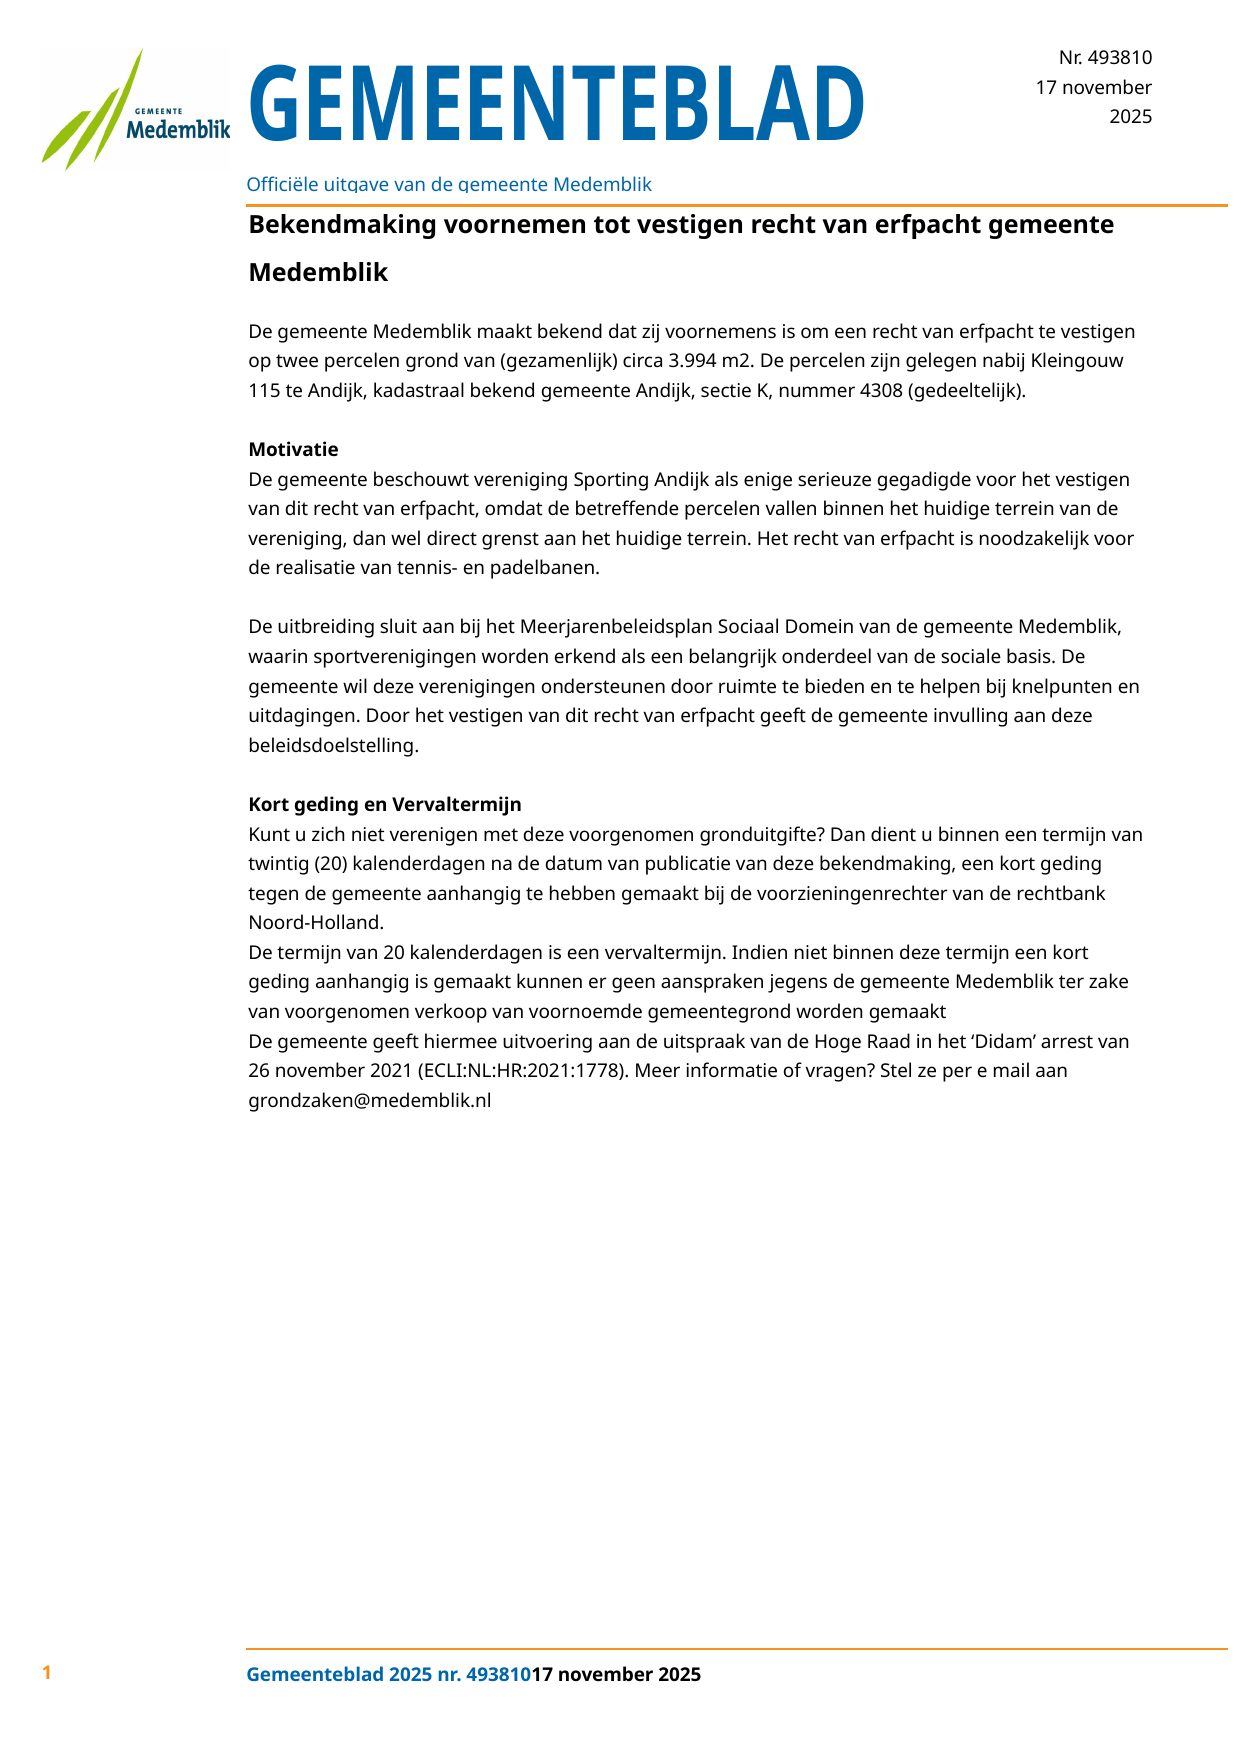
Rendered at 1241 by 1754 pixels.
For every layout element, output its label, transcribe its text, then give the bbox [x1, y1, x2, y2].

text De termijn van 20 kalenderdagen is een vervaltermijn. Indien niet binnen deze termijn een kort geding aanhangig is gemaakt kunnen er geen aanspraken jegens de gemeente Medemblik ter zake van voorgenomen verkoop van voornoemde gemeentegrond worden gemaakt [248, 939, 1152, 1024]
text De gemeente beschouwt vereniging Sporting Andijk als enige serieuze gegadigde voor het vestigen van dit recht van erfpacht, omdat de betreffende percelen vallen binnen het huidige terrein van de vereniging, dan wel direct grenst aan het huidige terrein. Het recht van erfpacht is noodzakelijk voor de realisatie van tennis- en padelbanen. [248, 466, 1152, 580]
text De gemeente Medemblik maakt bekend dat zij voornemens is om een recht van erfpacht te vestigen op twee percelen grond van (gezamenlijk) circa 3.994 m2. De percelen zijn gelegen nabij Kleingouw 115 te Andijk, kadastraal bekend gemeente Andijk, sectie K, nummer 4308 (gedeeltelijk). [248, 318, 1152, 403]
picture [41, 47, 231, 172]
text Motivatie [248, 436, 1152, 462]
text Kort geding en Vervaltermijn [248, 791, 1152, 817]
text Kunt u zich niet verenigen met deze voorgenomen gronduitgifte? Dan dient u binnen een termijn van twintig (20) kalenderdagen na de datum van publicatie van deze bekendmaking, een kort geding tegen de gemeente aanhangig te hebben gemaakt bij de voorzieningenrechter van de rechtbank Noord-Holland. [248, 821, 1152, 935]
text Bekendmaking voornemen tot vestigen recht van erfpacht gemeente Medemblik [248, 207, 1152, 288]
text De uitbreiding sluit aan bij het Meerjarenbeleidsplan Sociaal Domein van de gemeente Medemblik, waarin sportverenigingen worden erkend als een belangrijk onderdeel van de sociale basis. De gemeente wil deze verenigingen ondersteunen door ruimte te bieden en te helpen bij knelpunten en uitdagingen. Door het vestigen van dit recht van erfpacht geeft de gemeente invulling aan deze beleidsdoelstelling. [248, 614, 1152, 758]
text De gemeente geeft hiermee uitvoering aan de uitspraak van de Hoge Raad in het ‘Didam’ arrest van 26 november 2021 (ECLI:NL:HR:2021:1778). Meer informatie of vragen? Stel ze per e mail aan grondzaken@medemblik.nl [248, 1028, 1152, 1113]
